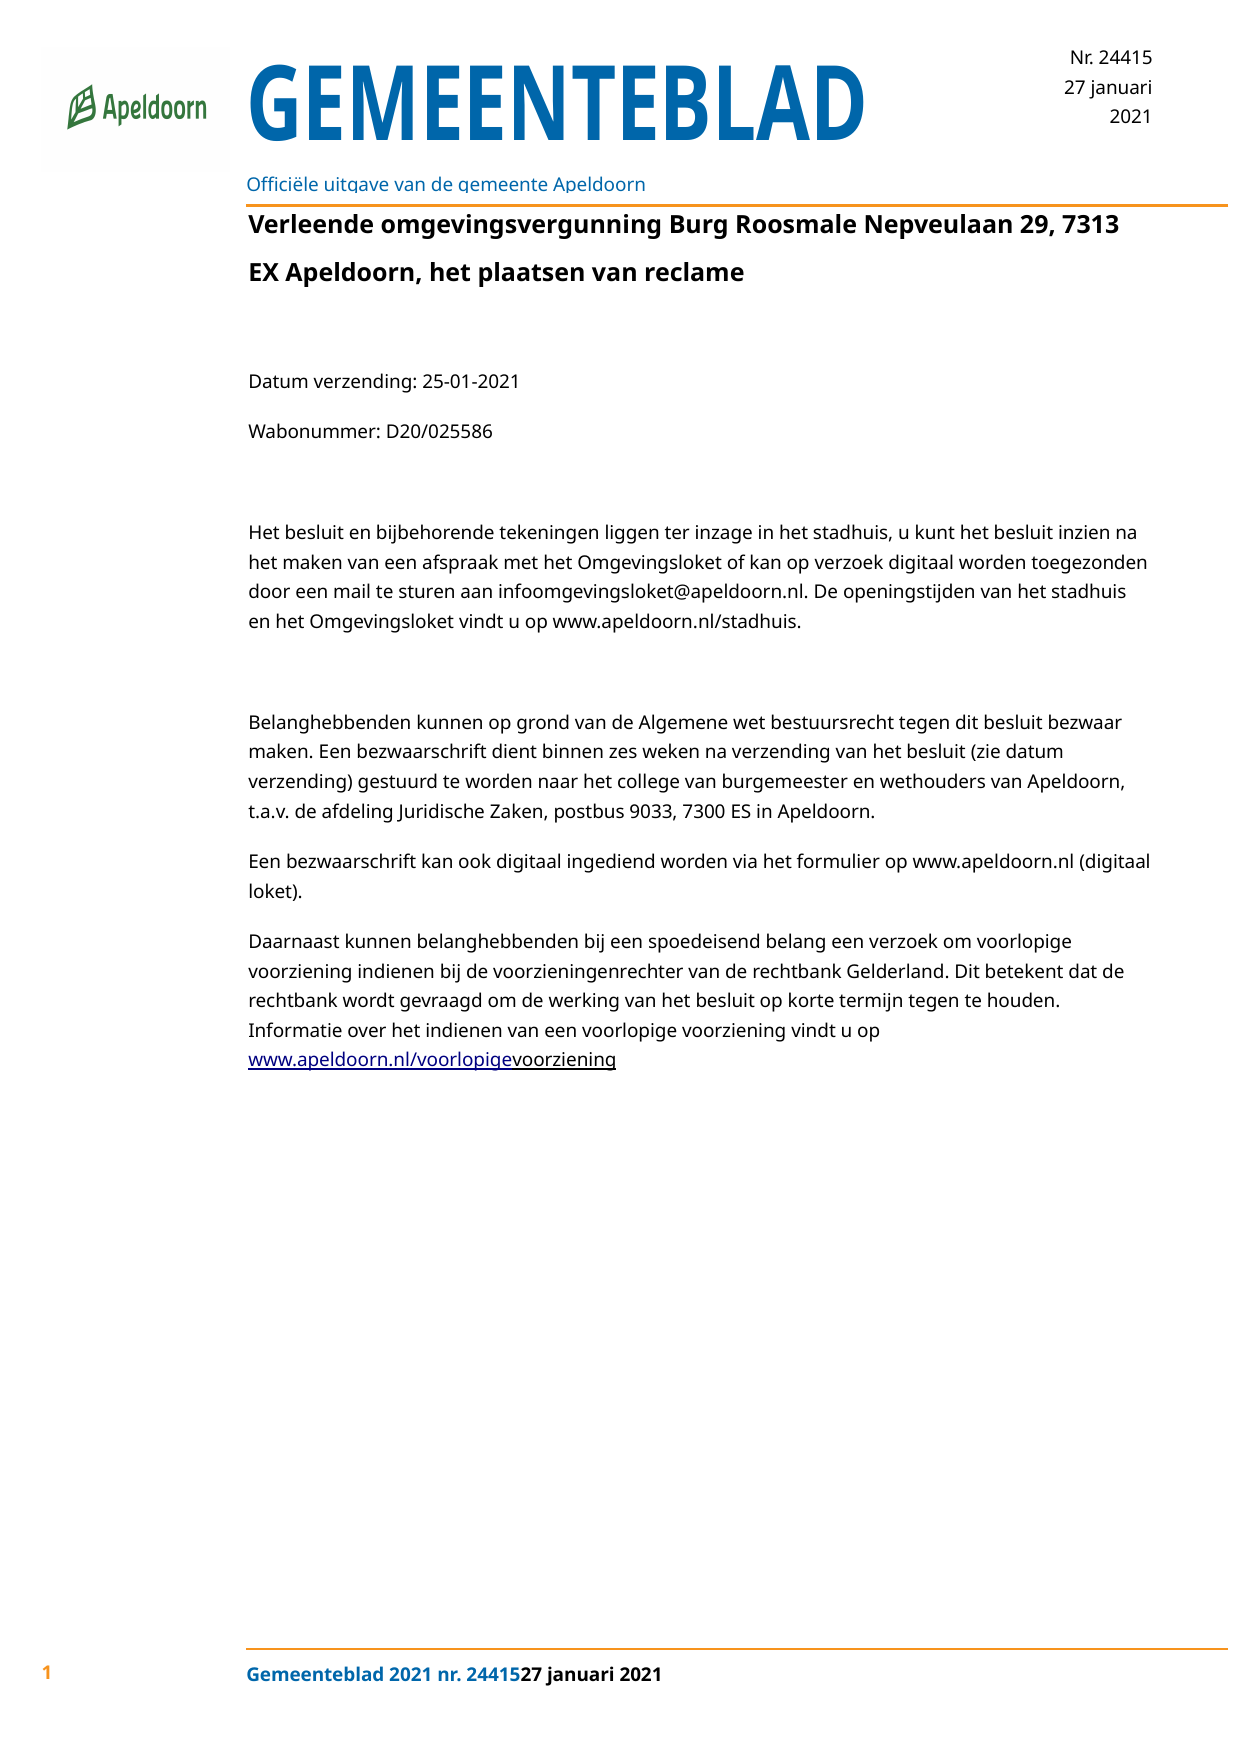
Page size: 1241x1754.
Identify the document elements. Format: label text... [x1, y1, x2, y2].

picture [41, 47, 231, 172]
text Verleende omgevingsvergunning Burg Roosmale Nepveulaan 29, 7313 EX Apeldoorn, het plaatsen van reclame [248, 207, 1152, 288]
text Een bezwaarschrift kan ook digitaal ingediend worden via het formulier op www.apeldoorn.nl (digitaal loket). [248, 848, 1152, 904]
text Het besluit en bijbehorende tekeningen liggen ter inzage in het stadhuis, u kunt het besluit inzien na het maken van een afspraak met het Omgevingsloket of kan op verzoek digitaal worden toegezonden door een mail te sturen aan infoomgevingsloket@apeldoorn.nl. De openingstijden van het stadhuis en het Omgevingsloket vindt u op www.apeldoorn.nl/stadhuis. [248, 519, 1152, 634]
text Datum verzending: 25-01-2021 [248, 368, 1152, 394]
text Belanghebbenden kunnen op grond van de Algemene wet bestuursrecht tegen dit besluit bezwaar maken. Een bezwaarschrift dient binnen zes weken na verzending van het besluit (zie datum verzending) gestuurd te worden naar het college van burgemeester en wethouders van Apeldoorn, t.a.v. de afdeling Juridische Zaken, postbus 9033, 7300 ES in Apeldoorn. [248, 709, 1152, 824]
text Daarnaast kunnen belanghebbenden bij een spoedeisend belang een verzoek om voorlopige voorziening indienen bij de voorzieningenrechter van de rechtbank Gelderland. Dit betekent dat de rechtbank wordt gevraagd om de werking van het besluit op korte termijn tegen te houden. Informatie over het indienen van een voorlopige voorziening vindt u op www.apeldoorn.nl/voorlopigevoorziening [248, 928, 1152, 1072]
text Wabonummer: D20/025586 [248, 419, 1152, 444]
